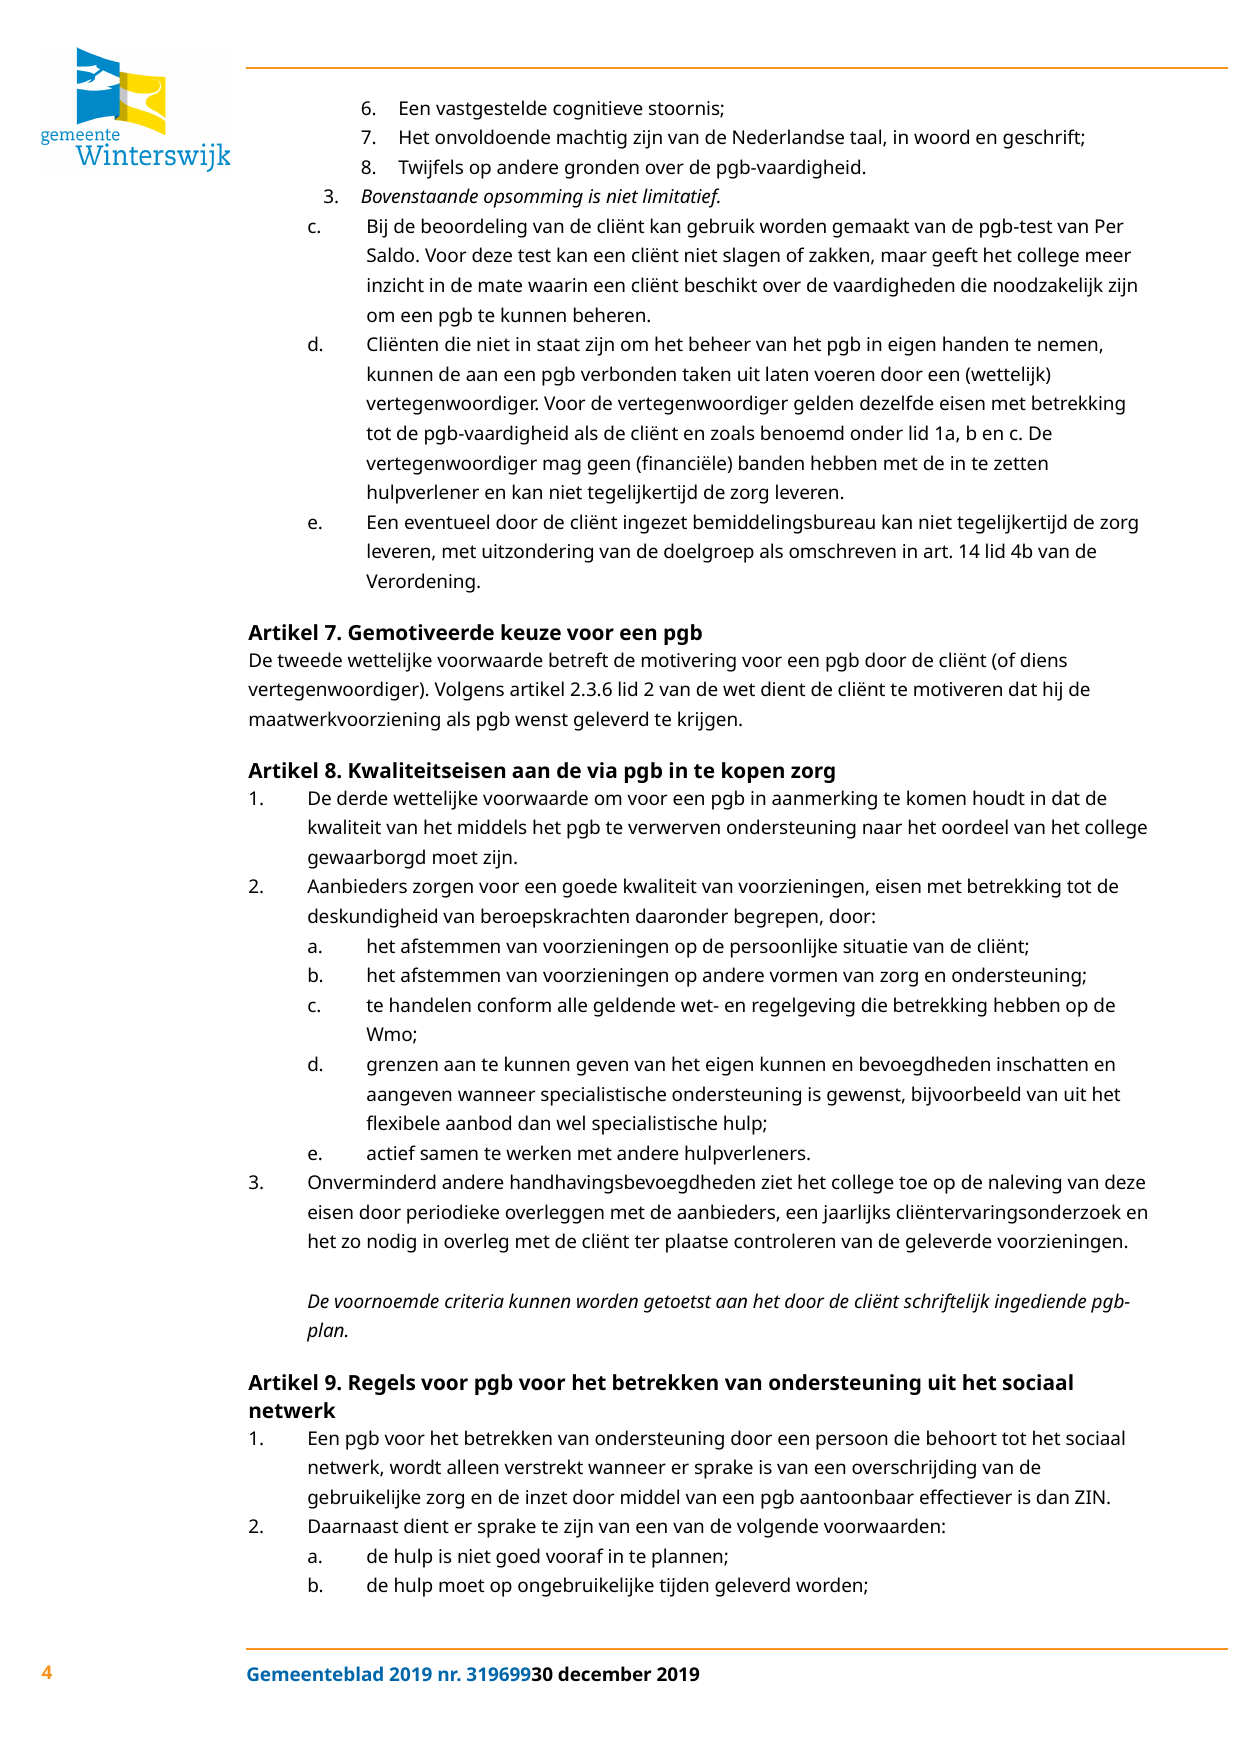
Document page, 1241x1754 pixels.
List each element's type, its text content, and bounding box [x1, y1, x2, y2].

list Bij de beoordeling van de cliënt kan gebruik worden gemaakt van de pgb-test van Per Saldo. Voor deze test kan een cliënt niet slagen of zakken, maar geeft het college meer inzicht in de mate waarin een cliënt beschikt over de vaardigheden die noodzakelijk zijn om een pgb te kunnen beheren. [307, 213, 1152, 328]
list Daarnaast dient er sprake te zijn van een van de volgende voorwaarden: [248, 1513, 1152, 1539]
text Artikel 8. Kwaliteitseisen aan de via pgb in te kopen zorg [248, 757, 1152, 785]
picture [225, 153, 231, 162]
list Onverminderd andere handhavingsbevoegdheden ziet het college toe op de naleving van deze eisen door periodieke overleggen met de aanbieders, een jaarlijks cliëntervaringsonderzoek en het zo nodig in overleg met de cliënt ter plaatse controleren van de geleverde voorzieningen. [248, 1169, 1152, 1254]
list te handelen conform alle geldende wet- en regelgeving die betrekking hebben op de Wmo; [307, 992, 1152, 1047]
list De derde wettelijke voorwaarde om voor een pgb in aanmerking te komen houdt in dat de kwaliteit van het middels het pgb te verwerven ondersteuning naar het oordeel van het college gewaarborgd moet zijn. [248, 785, 1152, 870]
list Een eventueel door de cliënt ingezet bemiddelingsbureau kan niet tegelijkertijd de zorg leveren, met uitzondering van de doelgroep als omschreven in art. 14 lid 4b van de Verordening. [307, 509, 1152, 594]
list het afstemmen van voorzieningen op andere vormen van zorg en ondersteuning; [307, 962, 1152, 988]
list Aanbieders zorgen voor een goede kwaliteit van voorzieningen, eisen met betrekking tot de deskundigheid van beroepskrachten daaronder begrepen, door: [248, 874, 1152, 929]
list actief samen te werken met andere hulpverleners. [307, 1140, 1152, 1166]
list het afstemmen van voorzieningen op de persoonlijke situatie van de cliënt; [307, 933, 1152, 959]
list grenzen aan te kunnen geven van het eigen kunnen en bevoegdheden inschatten en aangeven wanneer specialistische ondersteuning is gewenst, bijvoorbeeld van uit het flexibele aanbod dan wel specialistische hulp; [307, 1051, 1152, 1136]
text De tweede wettelijke voorwaarde betreft de motivering voor een pgb door de cliënt (of diens vertegenwoordiger). Volgens artikel 2.3.6 lid 2 van de wet dient de cliënt te motiveren dat hij de maatwerkvoorziening als pgb wenst geleverd te krijgen. [248, 647, 1152, 732]
list Een vastgestelde cognitieve stoornis; [361, 95, 1152, 121]
picture [41, 47, 231, 172]
list De voornoemde criteria kunnen worden getoetst aan het door de cliënt schriftelijk ingediende pgb-plan. [248, 1288, 1152, 1343]
list Twijfels op andere gronden over de pgb-vaardigheid. [361, 154, 1152, 180]
list Een pgb voor het betrekken van ondersteuning door een persoon die behoort tot het sociaal netwerk, wordt alleen verstrekt wanneer er sprake is van een overschrijding van de gebruikelijke zorg en de inzet door middel van een pgb aantoonbaar effectiever is dan ZIN. [248, 1425, 1152, 1510]
list de hulp is niet goed vooraf in te plannen; [307, 1543, 1152, 1569]
list de hulp moet op ongebruikelijke tijden geleverd worden; [307, 1573, 1152, 1598]
text Artikel 7. Gemotiveerde keuze voor een pgb [248, 618, 1152, 647]
text Artikel 9. Regels voor pgb voor het betrekken van ondersteuning uit het sociaal netwerk [248, 1368, 1152, 1425]
list Het onvoldoende machtig zijn van de Nederlandse taal, in woord en geschrift; [361, 124, 1152, 150]
list Bovenstaande opsomming is niet limitatief. [323, 183, 1152, 209]
list Cliënten die niet in staat zijn om het beheer van het pgb in eigen handen te nemen, kunnen de aan een pgb verbonden taken uit laten voeren door een (wettelijk) vertegenwoordiger. Voor de vertegenwoordiger gelden dezelfde eisen met betrekking tot de pgb-vaardigheid als de cliënt en zoals benoemd onder lid 1a, b en c. De vertegenwoordiger mag geen (financiële) banden hebben met de in te zetten hulpverlener en kan niet tegelijkertijd de zorg leveren. [307, 331, 1152, 505]
